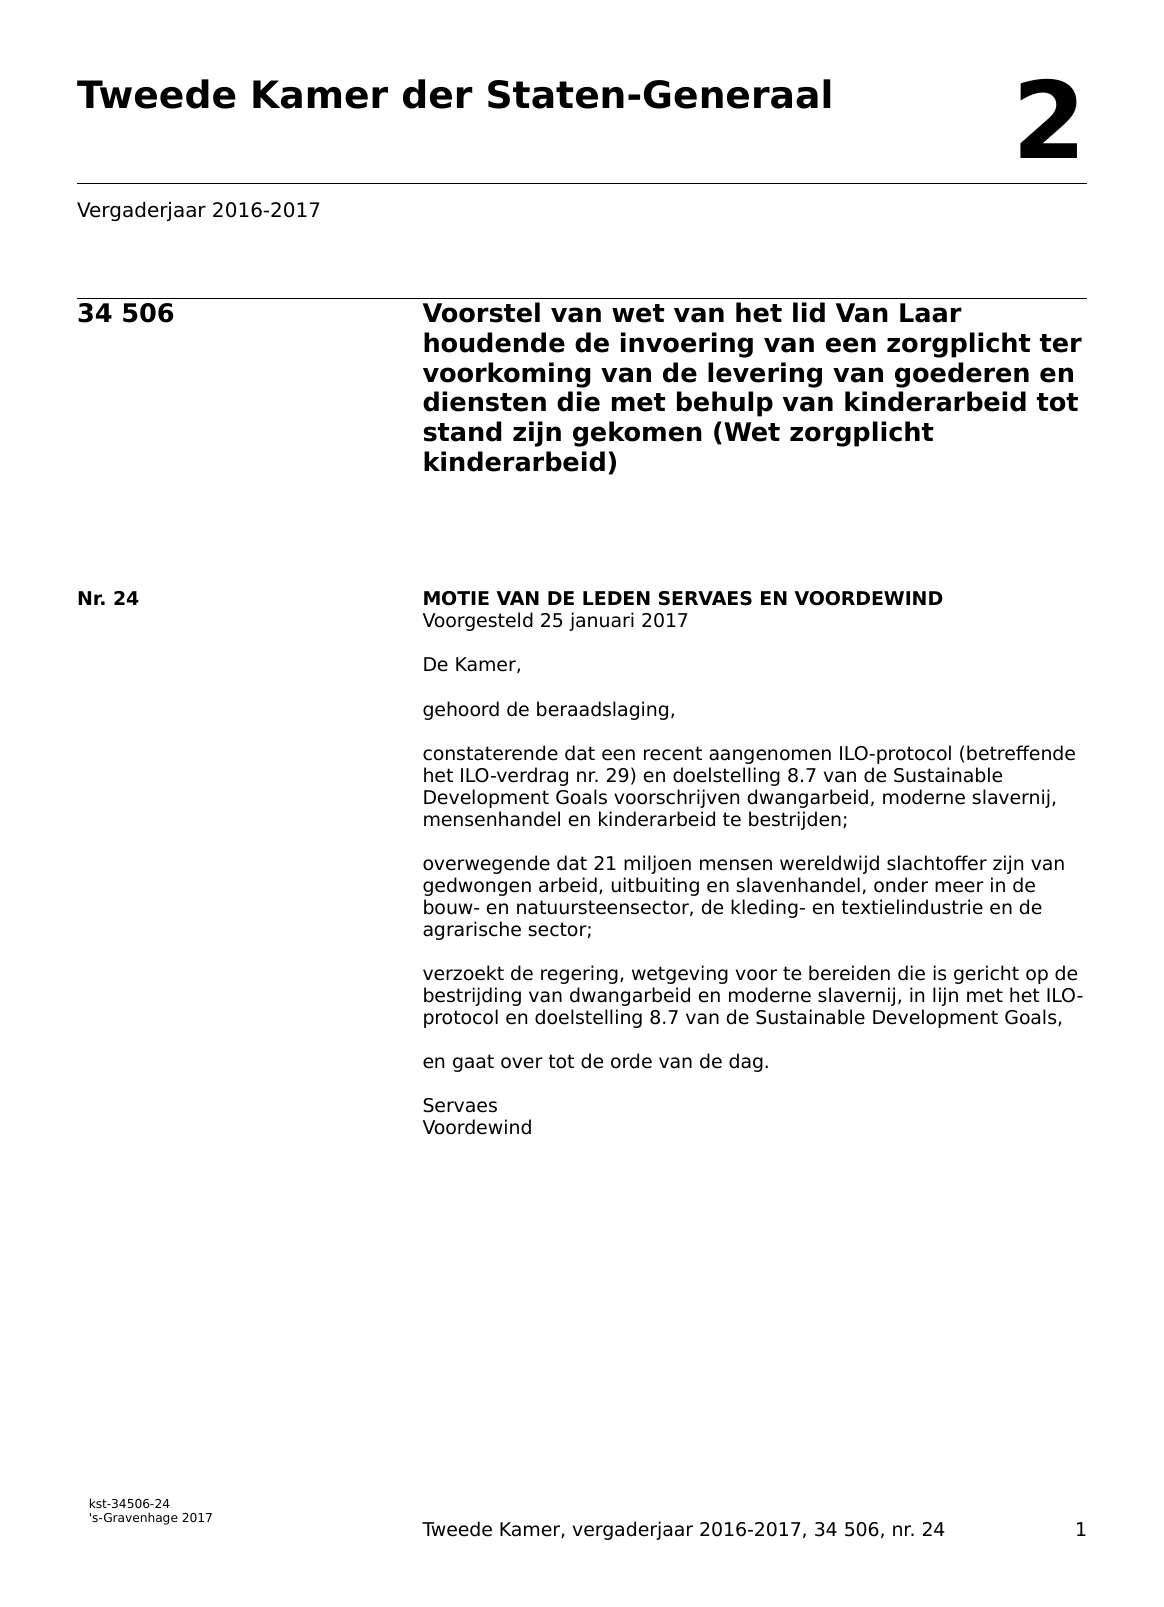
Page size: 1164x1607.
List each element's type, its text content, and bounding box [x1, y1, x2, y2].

text De Kamer, [422, 654, 1087, 676]
text verzoekt de regering, wetgeving voor te bereiden die is gericht op de bestrijding van dwangarbeid en moderne slavernij, in lijn met het ILO-protocol en doelstelling 8.7 van de Sustainable Development Goals, [422, 963, 1087, 1029]
text Voorgesteld 25 januari 2017 [422, 610, 1087, 632]
table_header Tweede Kamer der Staten-Generaal [77, 59, 886, 183]
text overwegende dat 21 miljoen mensen wereldwijd slachtoffer zijn van gedwongen arbeid, uitbuiting en slavenhandel, onder meer in de bouw- en natuursteensector, de kleding- en textielindustrie en de agrarische sector; [422, 853, 1087, 941]
text 's-Gravenhage 2017 [88, 1511, 323, 1525]
subtitle Nr. 24 MOTIE VAN DE LEDEN SERVAES EN VOORDEWIND [77, 588, 1087, 610]
table_cell Vergaderjaar 2016-2017 [77, 184, 1087, 298]
text en gaat over tot de orde van de dag. [422, 1051, 1087, 1073]
subtitle 34 506 Voorstel van wet van het lid Van Laar houdende de invoering van een zorgplicht ter voorkoming van de levering van goederen en diensten die met behulp van kinderarbeid tot stand zijn gekomen (Wet zorgplicht kinderarbeid) [77, 299, 1087, 477]
text Voordewind [422, 1117, 1087, 1139]
text Servaes [422, 1095, 1087, 1117]
table_header 2 [886, 59, 1087, 183]
text constaterende dat een recent aangenomen ILO-protocol (betreffende het ILO-verdrag nr. 29) en doelstelling 8.7 van de Sustainable Development Goals voorschrijven dwangarbeid, moderne slavernij, mensenhandel en kinderarbeid te bestrijden; [422, 743, 1087, 831]
text gehoord de beraadslaging, [422, 698, 1087, 720]
text kst-34506-24 [88, 1497, 323, 1511]
